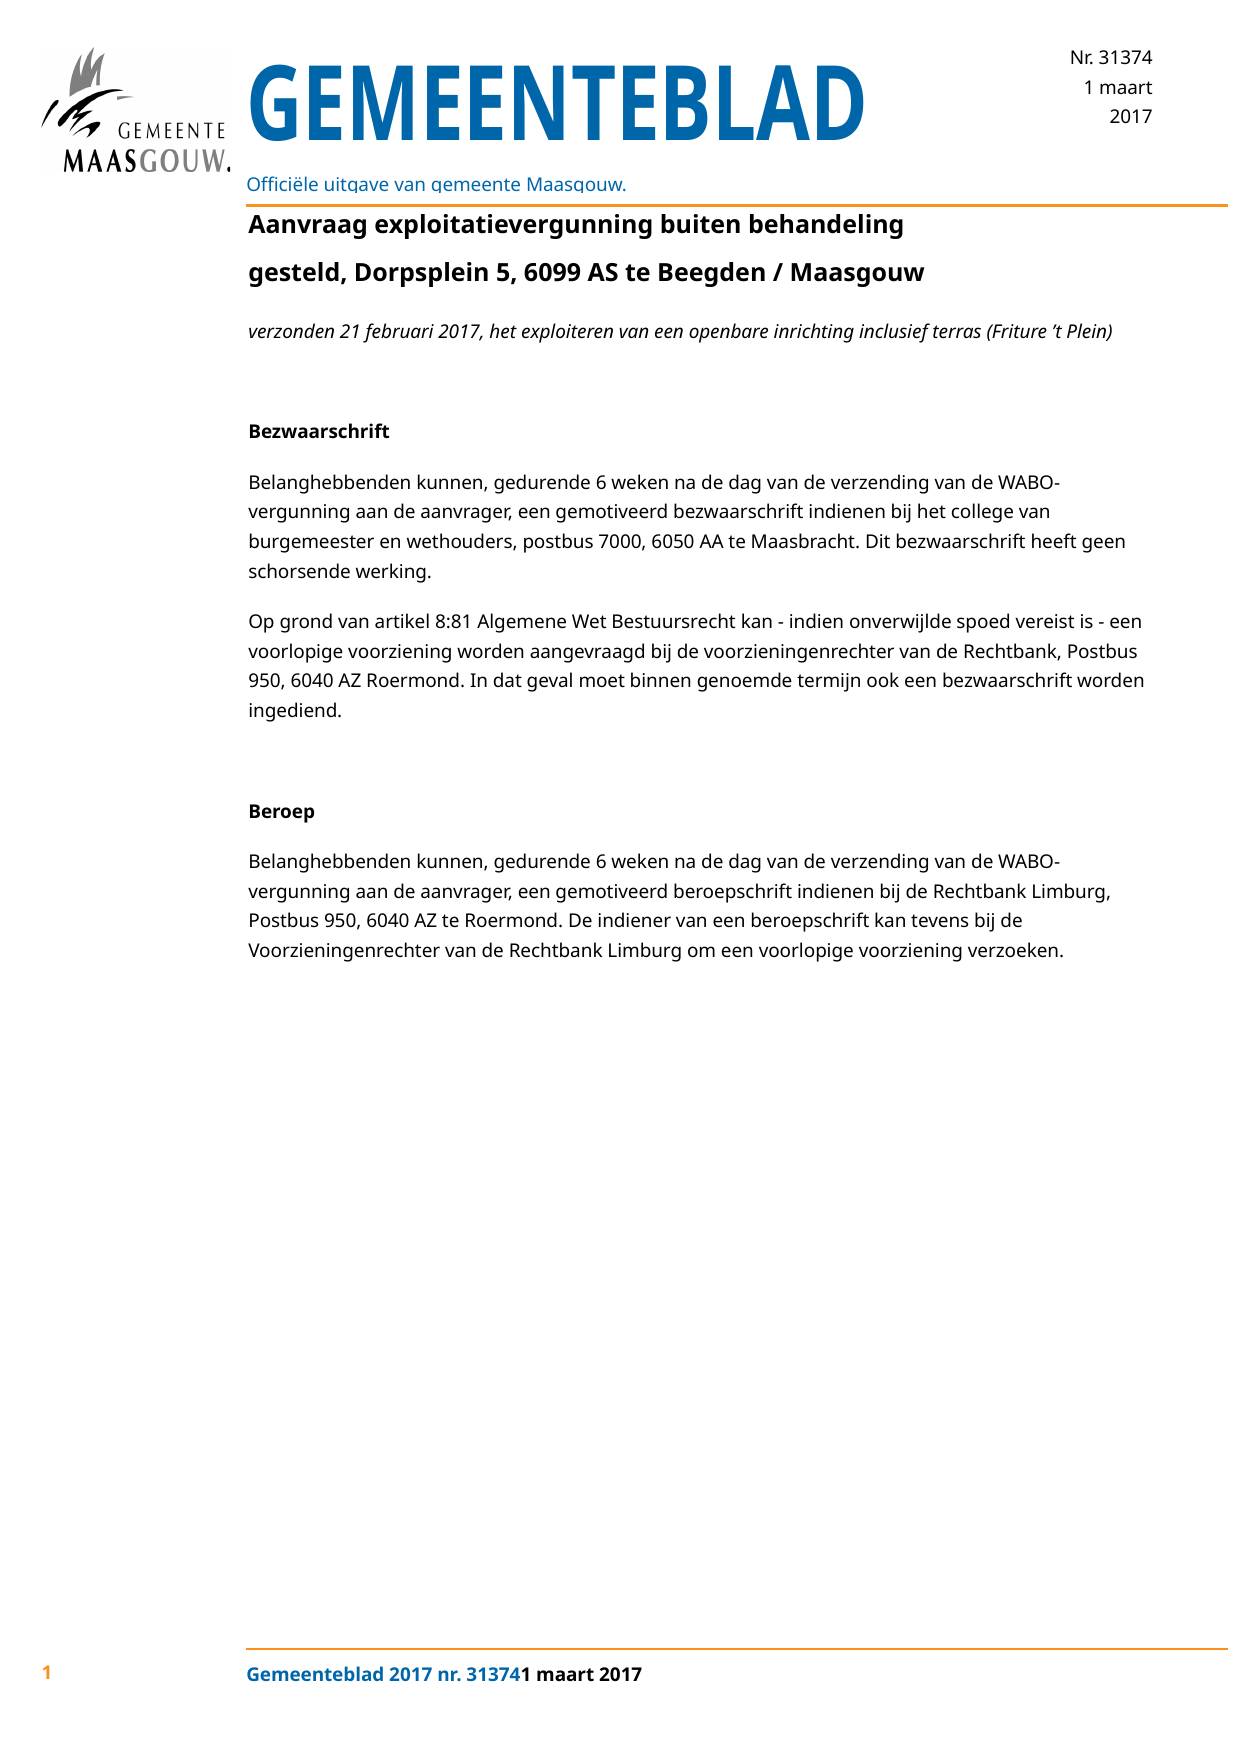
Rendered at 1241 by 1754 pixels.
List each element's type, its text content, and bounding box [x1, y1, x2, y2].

text Op grond van artikel 8:81 Algemene Wet Bestuursrecht kan - indien onverwijlde spoed vereist is - een voorlopige voorziening worden aangevraagd bij de voorzieningenrechter van de Rechtbank, Postbus 950, 6040 AZ Roermond. In dat geval moet binnen genoemde termijn ook een bezwaarschrift worden ingediend. [248, 608, 1152, 723]
picture [41, 47, 231, 172]
text Belanghebbenden kunnen, gedurende 6 weken na de dag van de verzending van de WABO-vergunning aan de aanvrager, een gemotiveerd bezwaarschrift indienen bij het college van burgemeester en wethouders, postbus 7000, 6050 AA te Maasbracht. Dit bezwaarschrift heeft geen schorsende werking. [248, 469, 1152, 584]
text Belanghebbenden kunnen, gedurende 6 weken na de dag van de verzending van de WABO-vergunning aan de aanvrager, een gemotiveerd beroepschrift indienen bij de Rechtbank Limburg, Postbus 950, 6040 AZ te Roermond. De indiener van een beroepschrift kan tevens bij de Voorzieningenrechter van de Rechtbank Limburg om een voorlopige voorziening verzoeken. [248, 848, 1152, 963]
text Aanvraag exploitatievergunning buiten behandeling gesteld, Dorpsplein 5, 6099 AS te Beegden / Maasgouw [248, 207, 1152, 288]
text verzonden 21 februari 2017, het exploiteren van een openbare inrichting inclusief terras (Friture ’t Plein) [248, 318, 1152, 344]
text Bezwaarschrift [248, 419, 1152, 444]
text Beroep [248, 798, 1152, 824]
